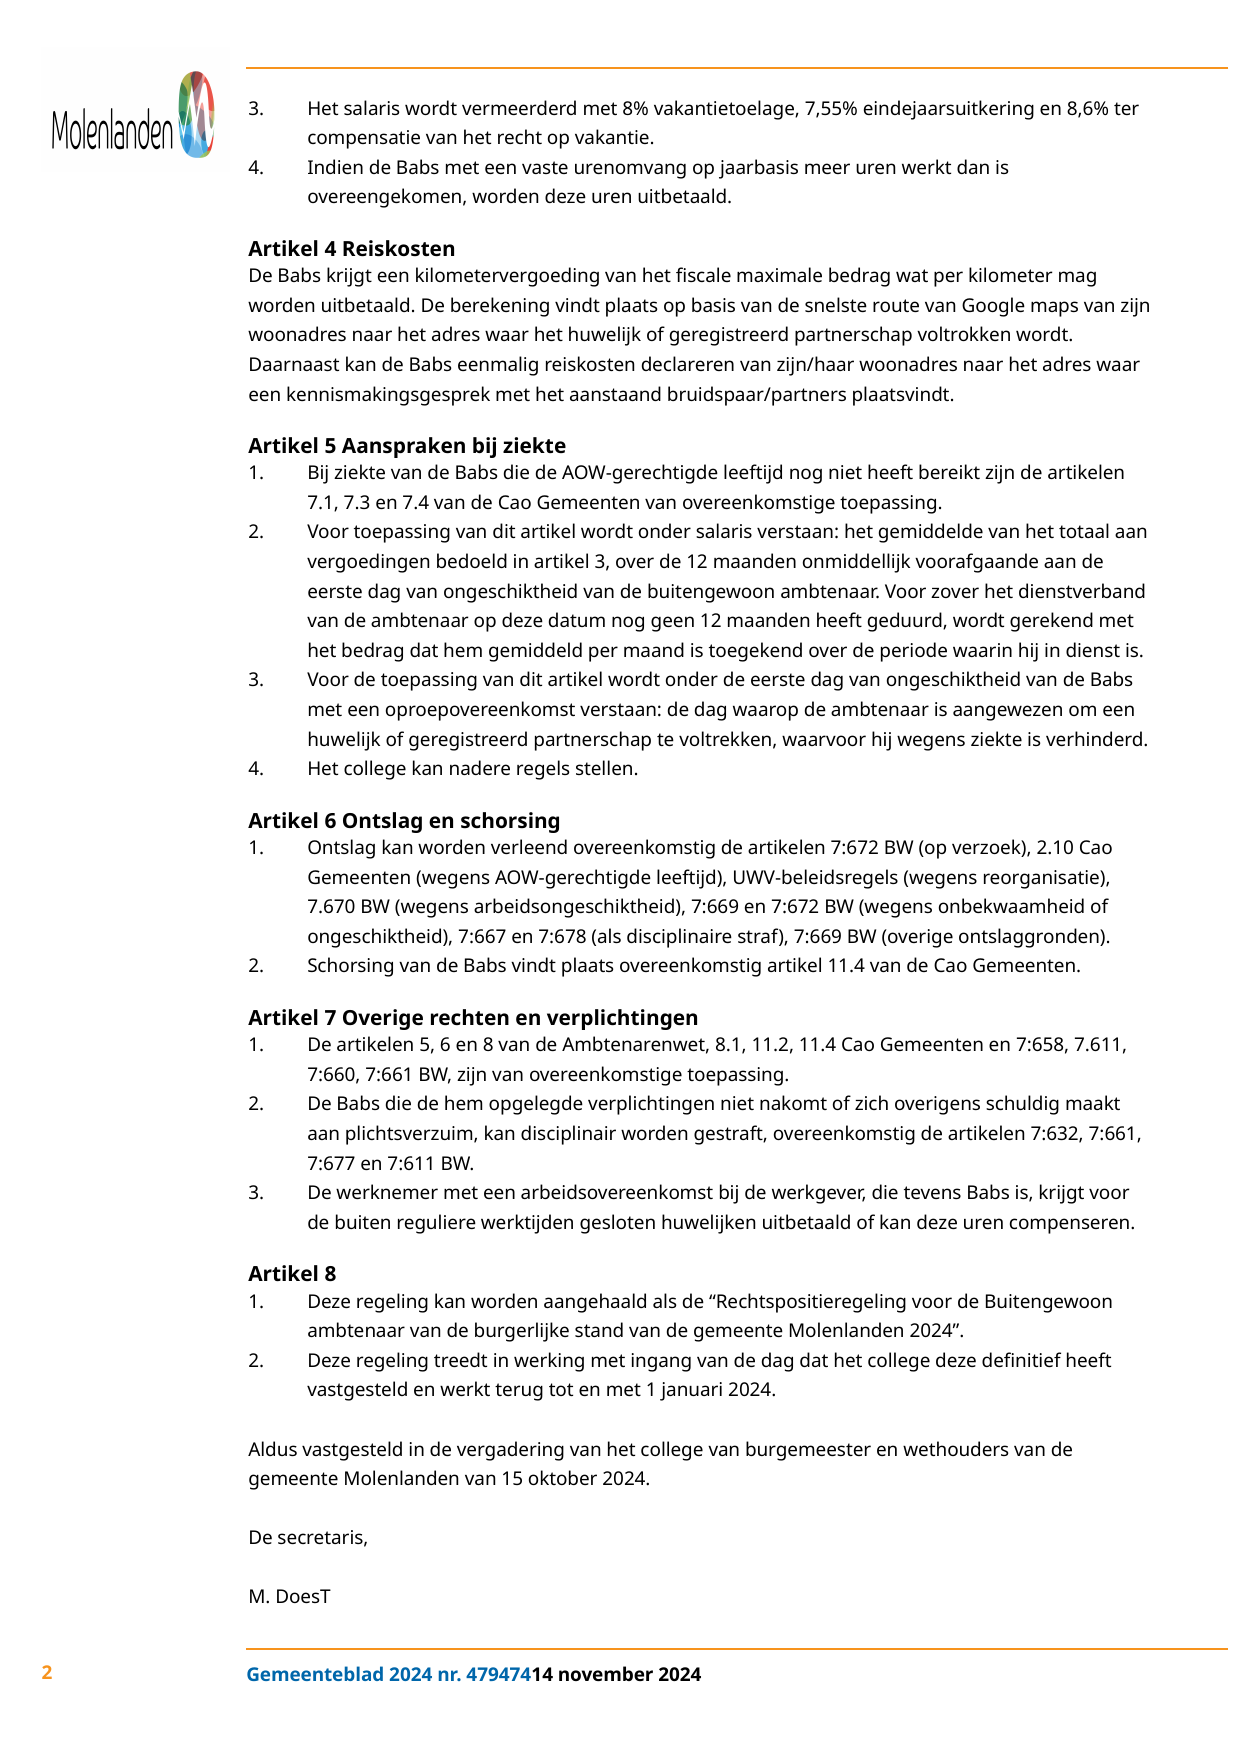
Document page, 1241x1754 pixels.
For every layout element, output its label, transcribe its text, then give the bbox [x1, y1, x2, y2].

list De werknemer met een arbeidsovereenkomst bij de werkgever, die tevens Babs is, krijgt voor de buiten reguliere werktijden gesloten huwelijken uitbetaald of kan deze uren compenseren. [248, 1179, 1152, 1235]
list Voor toepassing van dit artikel wordt onder salaris verstaan: het gemiddelde van het totaal aan vergoedingen bedoeld in artikel 3, over de 12 maanden onmiddellijk voorafgaande aan de eerste dag van ongeschiktheid van de buitengewoon ambtenaar. Voor zover het dienstverband van de ambtenaar op deze datum nog geen 12 maanden heeft geduurd, wordt gerekend met het bedrag dat hem gemiddeld per maand is toegekend over de periode waarin hij in dienst is. [248, 519, 1152, 663]
list Voor de toepassing van dit artikel wordt onder de eerste dag van ongeschiktheid van de Babs met een oproepovereenkomst verstaan: de dag waarop de ambtenaar is aangewezen om een huwelijk of geregistreerd partnerschap te voltrekken, waarvoor hij wegens ziekte is verhinderd. [248, 667, 1152, 752]
list Bij ziekte van de Babs die de AOW-gerechtigde leeftijd nog niet heeft bereikt zijn de artikelen 7.1, 7.3 en 7.4 van de Cao Gemeenten van overeenkomstige toepassing. [248, 459, 1152, 515]
list Ontslag kan worden verleend overeenkomstig de artikelen 7:672 BW (op verzoek), 2.10 Cao Gemeenten (wegens AOW-gerechtigde leeftijd), UWV-beleidsregels (wegens reorganisatie), 7.670 BW (wegens arbeidsongeschiktheid), 7:669 en 7:672 BW (wegens onbekwaamheid of ongeschiktheid), 7:667 en 7:678 (als disciplinaire straf), 7:669 BW (overige ontslaggronden). [248, 834, 1152, 949]
text De secretaris, [248, 1524, 1152, 1550]
picture [41, 47, 231, 172]
text Artikel 5 Aanspraken bij ziekte [248, 431, 1152, 459]
text De Babs krijgt een kilometervergoeding van het fiscale maximale bedrag wat per kilometer mag worden uitbetaald. De berekening vindt plaats op basis van de snelste route van Google maps van zijn woonadres naar het adres waar het huwelijk of geregistreerd partnerschap voltrokken wordt. Daarnaast kan de Babs eenmalig reiskosten declareren van zijn/haar woonadres naar het adres waar een kennismakingsgesprek met het aanstaand bruidspaar/partners plaatsvindt. [248, 262, 1152, 406]
text Aldus vastgesteld in de vergadering van het college van burgemeester en wethouders van de gemeente Molenlanden van 15 oktober 2024. [248, 1436, 1152, 1491]
text M. DoesT [248, 1584, 1152, 1609]
text Artikel 7 Overige rechten en verplichtingen [248, 1003, 1152, 1031]
text Artikel 4 Reiskosten [248, 234, 1152, 262]
text Artikel 6 Ontslag en schorsing [248, 806, 1152, 834]
list De Babs die de hem opgelegde verplichtingen niet nakomt of zich overigens schuldig maakt aan plichtsverzuim, kan disciplinair worden gestraft, overeenkomstig de artikelen 7:632, 7:661, 7:677 en 7:611 BW. [248, 1091, 1152, 1176]
text Artikel 8 [248, 1259, 1152, 1288]
list Schorsing van de Babs vindt plaats overeenkomstig artikel 11.4 van de Cao Gemeenten. [248, 953, 1152, 978]
list Indien de Babs met een vaste urenomvang op jaarbasis meer uren werkt dan is overeengekomen, worden deze uren uitbetaald. [248, 154, 1152, 209]
list Het salaris wordt vermeerderd met 8% vakantietoelage, 7,55% eindejaarsuitkering en 8,6% ter compensatie van het recht op vakantie. [248, 95, 1152, 150]
list Deze regeling kan worden aangehaald als de “Rechtspositieregeling voor de Buitengewoon ambtenaar van de burgerlijke stand van de gemeente Molenlanden 2024”. [248, 1288, 1152, 1343]
list De artikelen 5, 6 en 8 van de Ambtenarenwet, 8.1, 11.2, 11.4 Cao Gemeenten en 7:658, 7.611, 7:660, 7:661 BW, zijn van overeenkomstige toepassing. [248, 1031, 1152, 1087]
list Deze regeling treedt in werking met ingang van de dag dat het college deze definitief heeft vastgesteld en werkt terug tot en met 1 januari 2024. [248, 1347, 1152, 1402]
list Het college kan nadere regels stellen. [248, 755, 1152, 781]
